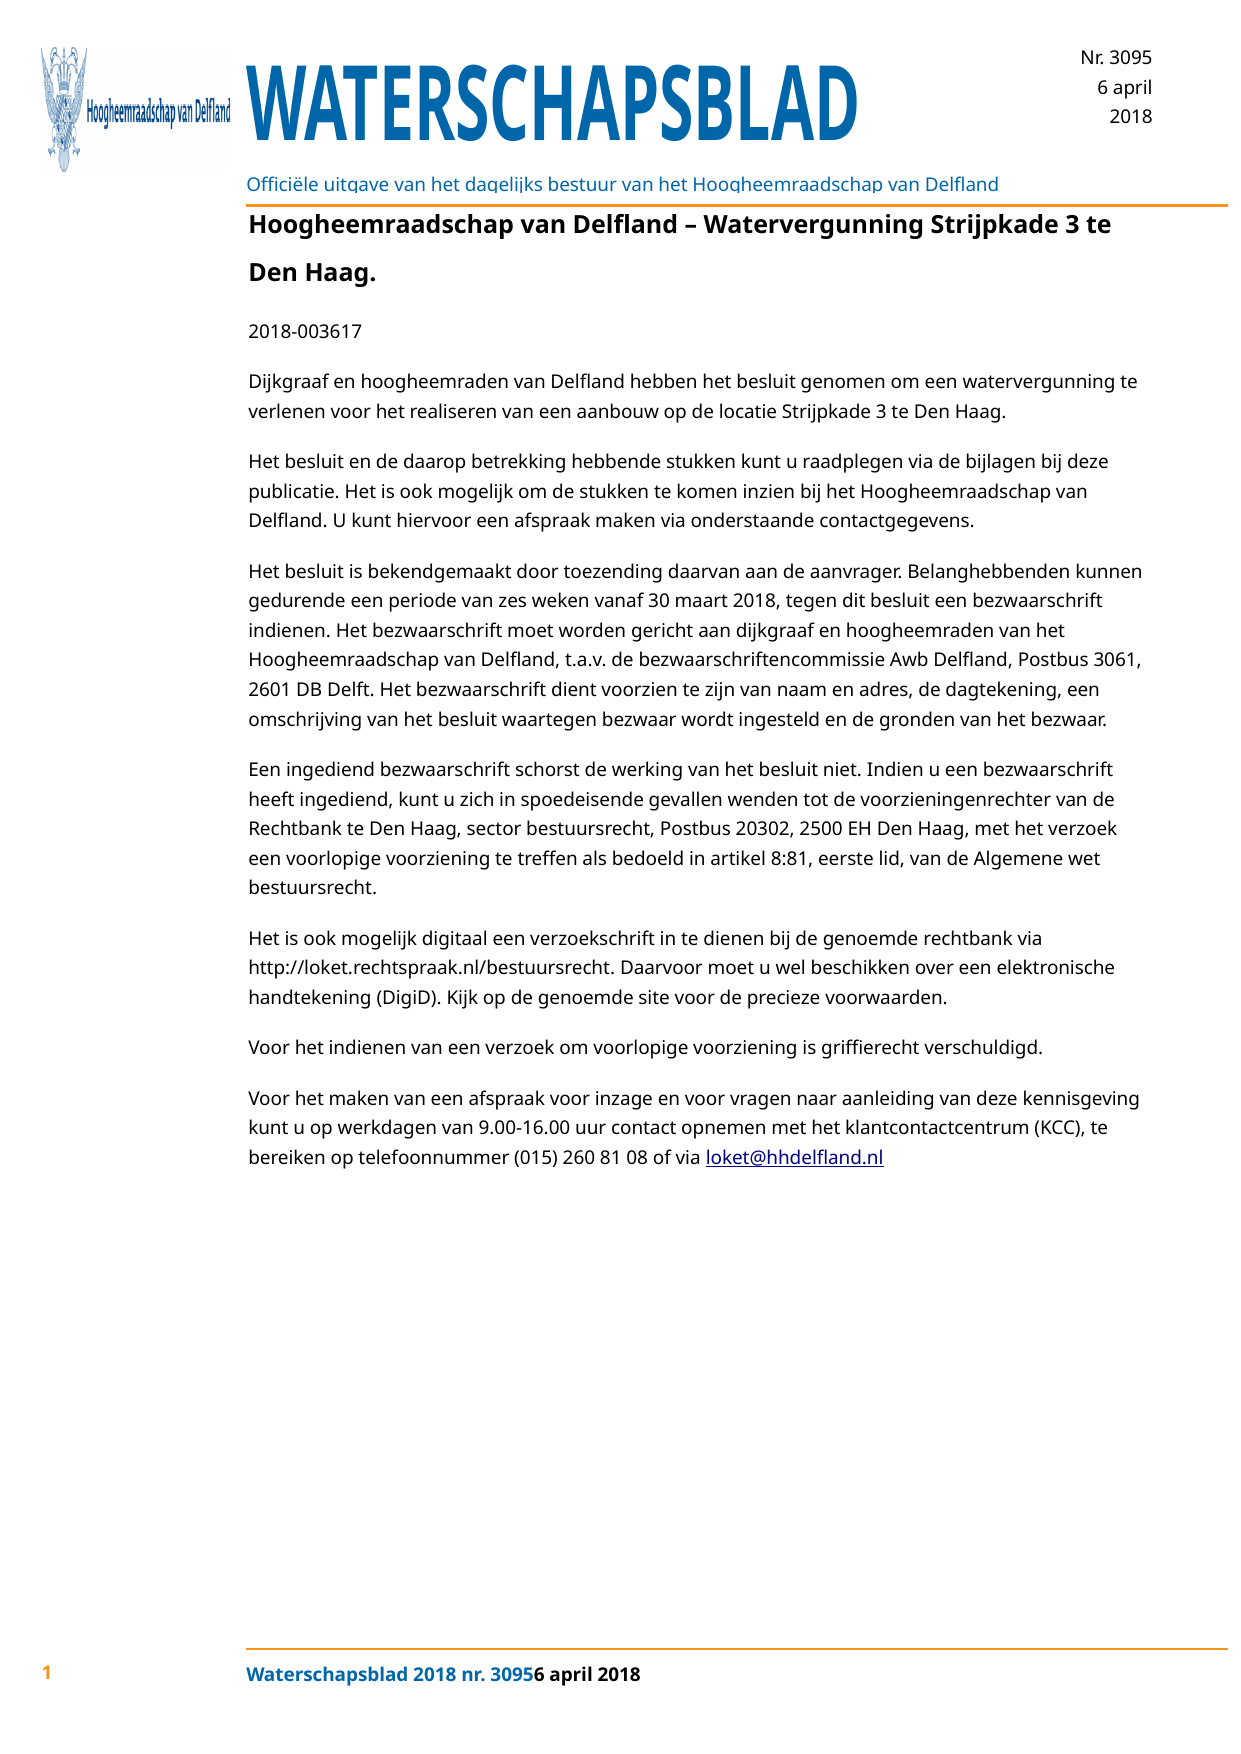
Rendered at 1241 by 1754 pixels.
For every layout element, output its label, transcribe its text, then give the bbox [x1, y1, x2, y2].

text Voor het indienen van een verzoek om voorlopige voorziening is griffierecht verschuldigd. [248, 1034, 1152, 1060]
text Een ingediend bezwaarschrift schorst de werking van het besluit niet. Indien u een bezwaarschrift heeft ingediend, kunt u zich in spoedeisende gevallen wenden tot de voorzieningenrechter van de Rechtbank te Den Haag, sector bestuursrecht, Postbus 20302, 2500 EH Den Haag, met het verzoek een voorlopige voorziening te treffen als bedoeld in artikel 8:81, eerste lid, van de Algemene wet bestuursrecht. [248, 756, 1152, 900]
text Dijkgraaf en hoogheemraden van Delfland hebben het besluit genomen om een watervergunning te verlenen voor het realiseren van een aanbouw op de locatie Strijpkade 3 te Den Haag. [248, 368, 1152, 424]
text Het is ook mogelijk digitaal een verzoekschrift in te dienen bij de genoemde rechtbank via http://loket.rechtspraak.nl/bestuursrecht. Daarvoor moet u wel beschikken over een elektronische handtekening (DigiD). Kijk op de genoemde site voor de precieze voorwaarden. [248, 925, 1152, 1010]
text Hoogheemraadschap van Delfland – Watervergunning Strijpkade 3 te Den Haag. [248, 207, 1152, 288]
text Het besluit en de daarop betrekking hebbende stukken kunt u raadplegen via de bijlagen bij deze publicatie. Het is ook mogelijk om de stukken te komen inzien bij het Hoogheemraadschap van Delfland. U kunt hiervoor een afspraak maken via onderstaande contactgegevens. [248, 448, 1152, 533]
picture [41, 47, 231, 172]
text 2018-003617 [248, 318, 1152, 344]
text Het besluit is bekendgemaakt door toezending daarvan aan de aanvrager. Belanghebbenden kunnen gedurende een periode van zes weken vanaf 30 maart 2018, tegen dit besluit een bezwaarschrift indienen. Het bezwaarschrift moet worden gericht aan dijkgraaf en hoogheemraden van het Hoogheemraadschap van Delfland, t.a.v. de bezwaarschriftencommissie Awb Delfland, Postbus 3061, 2601 DB Delft. Het bezwaarschrift dient voorzien te zijn van naam en adres, de dagtekening, een omschrijving van het besluit waartegen bezwaar wordt ingesteld en de gronden van het bezwaar. [248, 558, 1152, 732]
text Voor het maken van een afspraak voor inzage en voor vragen naar aanleiding van deze kennisgeving kunt u op werkdagen van 9.00-16.00 uur contact opnemen met het klantcontactcentrum (KCC), te bereiken op telefoonnummer (015) 260 81 08 of via loket@hhdelfland.nl [248, 1085, 1152, 1170]
